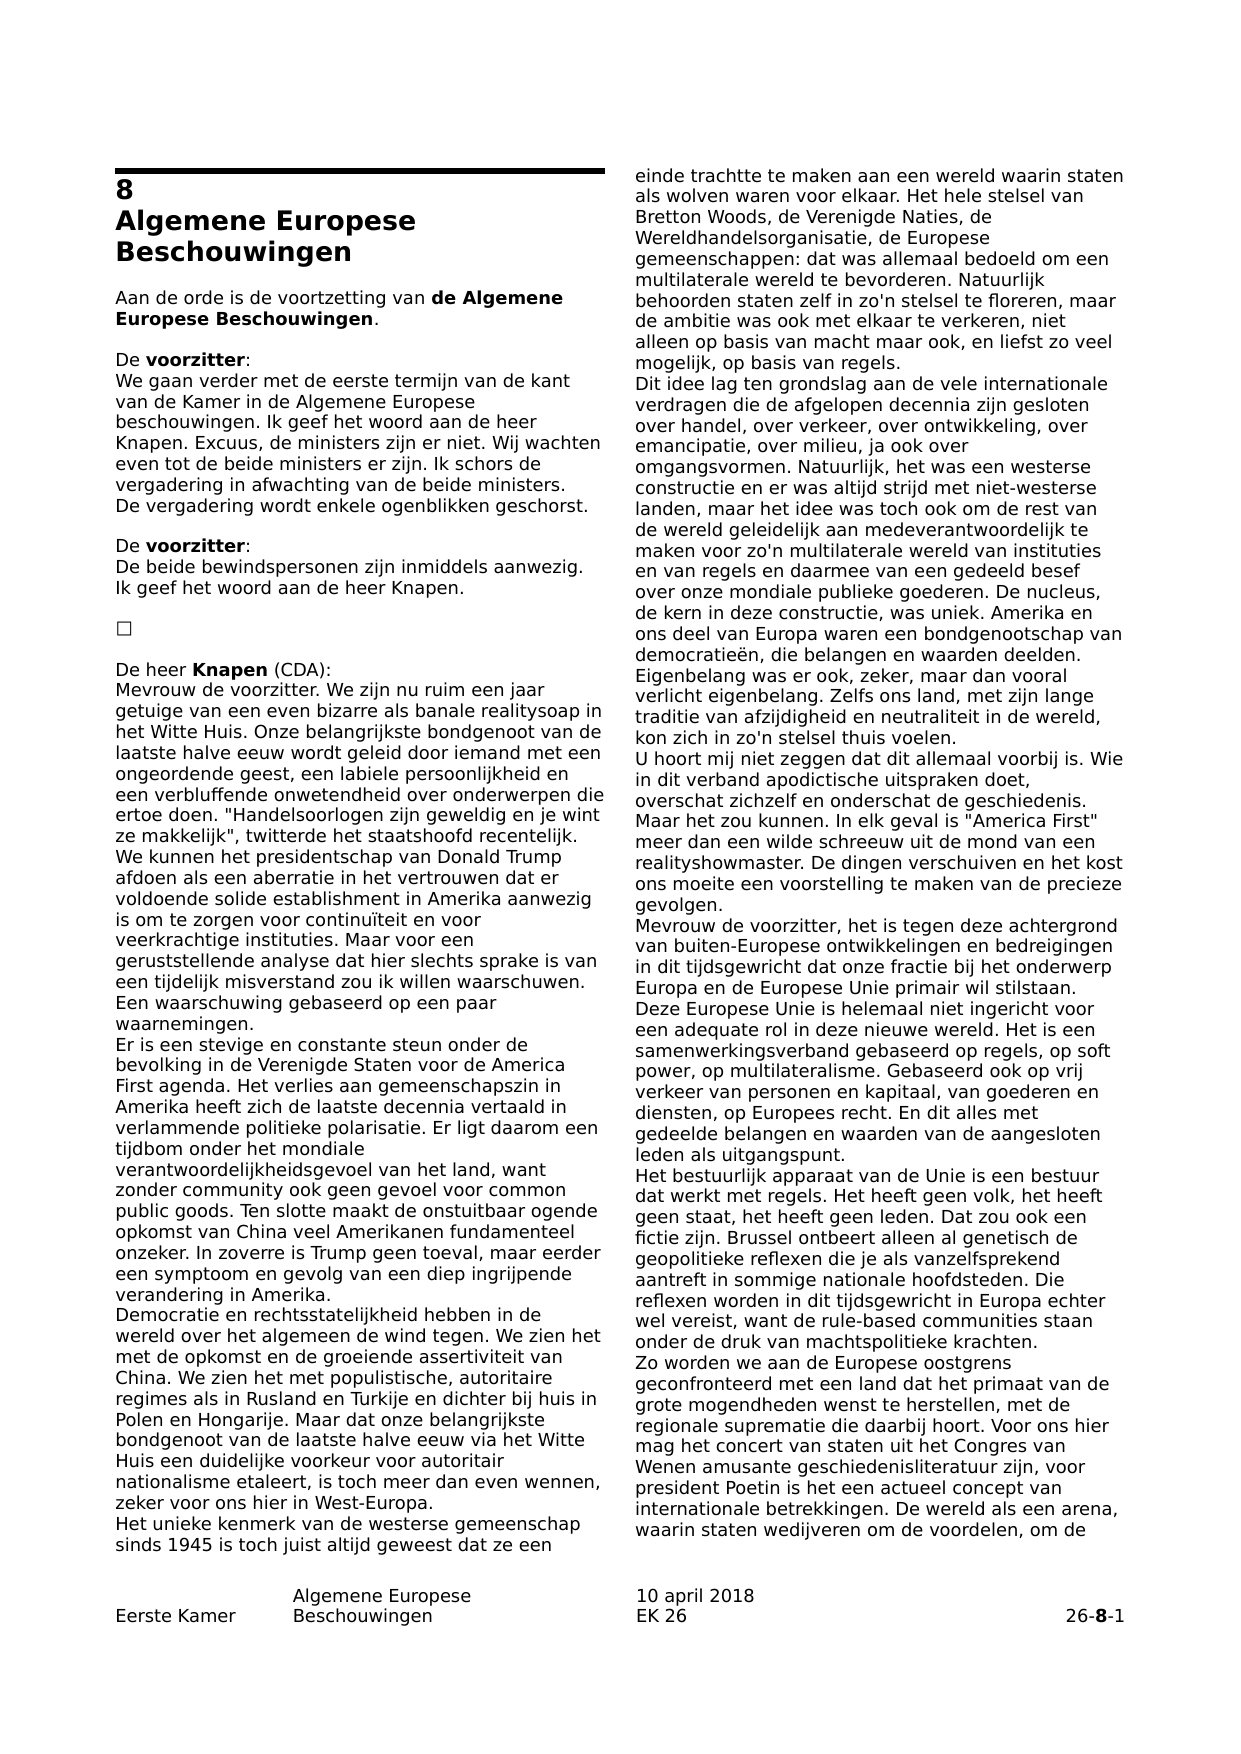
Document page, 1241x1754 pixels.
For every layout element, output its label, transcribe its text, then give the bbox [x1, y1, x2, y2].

text De heer Knapen (CDA): [115, 659, 605, 680]
text We gaan verder met de eerste termijn van de kant van de Kamer in de Algemene Europese beschouwingen. Ik geef het woord aan de heer Knapen. Excuus, de ministers zijn er niet. Wij wachten even tot de beide ministers er zijn. Ik schors de vergadering in afwachting van de beide ministers. [115, 371, 605, 496]
text einde trachtte te maken aan een wereld waarin staten als wolven waren voor elkaar. Het hele stelsel van Bretton Woods, de Verenigde Naties, de Wereldhandelsorganisatie, de Europese gemeenschappen: dat was allemaal bedoeld om een multilaterale wereld te bevorderen. Natuurlijk behoorden staten zelf in zo'n stelsel te floreren, maar de ambitie was ook met elkaar te verkeren, niet alleen op basis van macht maar ook, en liefst zo veel mogelijk, op basis van regels. [635, 165, 1125, 374]
text De voorzitter: [115, 536, 605, 557]
text Het unieke kenmerk van de westerse gemeenschap sinds 1945 is toch juist altijd geweest dat ze een [115, 1513, 605, 1555]
text Aan de orde is de voortzetting van de Algemene Europese Beschouwingen. [115, 288, 605, 330]
text U hoort mij niet zeggen dat dit allemaal voorbij is. Wie in dit verband apodictische uitspraken doet, overschat zichzelf en onderschat de geschiedenis. Maar het zou kunnen. In elk geval is "America First" meer dan een wilde schreeuw uit de mond van een realityshowmaster. De dingen verschuiven en het kost ons moeite een voorstelling te maken van de precieze gevolgen. [635, 749, 1125, 915]
text De voorzitter: [115, 350, 605, 371]
text De vergadering wordt enkele ogenblikken geschorst. [115, 496, 605, 516]
text De beide bewindspersonen zijn inmiddels aanwezig. Ik geef het woord aan de heer Knapen. [115, 557, 605, 599]
text Mevrouw de voorzitter, het is tegen deze achtergrond van buiten-Europese ontwikkelingen en bedreigingen in dit tijdsgewricht dat onze fractie bij het onderwerp Europa en de Europese Unie primair wil stilstaan. Deze Europese Unie is helemaal niet ingericht voor een adequate rol in deze nieuwe wereld. Het is een samenwerkingsverband gebaseerd op regels, op soft power, op multilateralisme. Gebaseerd ook op vrij verkeer van personen en kapitaal, van goederen en diensten, op Europees recht. En dit alles met gedeelde belangen en waarden van de aangesloten leden als uitgangspunt. [635, 915, 1125, 1165]
text ⬜ [115, 619, 605, 639]
text Zo worden we aan de Europese oostgrens geconfronteerd met een land dat het primaat van de grote mogendheden wenst te herstellen, met de regionale suprematie die daarbij hoort. Voor ons hier mag het concert van staten uit het Congres van Wenen amusante geschiedenisliteratuur zijn, voor president Poetin is het een actueel concept van internationale betrekkingen. De wereld als een arena, waarin staten wedijveren om de voordelen, om de [635, 1353, 1125, 1540]
text Het bestuurlijk apparaat van de Unie is een bestuur dat werkt met regels. Het heeft geen volk, het heeft geen staat, het heeft geen leden. Dat zou ook een fictie zijn. Brussel ontbeert alleen al genetisch de geopolitieke reflexen die je als vanzelfsprekend aantreft in sommige nationale hoofdsteden. Die reflexen worden in dit tijdsgewricht in Europa echter wel vereist, want de rule-based communities staan onder de druk van machtspolitieke krachten. [635, 1165, 1125, 1353]
text Democratie en rechtsstatelijkheid hebben in de wereld over het algemeen de wind tegen. We zien het met de opkomst en de groeiende assertiviteit van China. We zien het met populistische, autoritaire regimes als in Rusland en Turkije en dichter bij huis in Polen en Hongarije. Maar dat onze belangrijkste bondgenoot van de laatste halve eeuw via het Witte Huis een duidelijke voorkeur voor autoritair nationalisme etaleert, is toch meer dan even wennen, zeker voor ons hier in West-Europa. [115, 1305, 605, 1513]
text Mevrouw de voorzitter. We zijn nu ruim een jaar getuige van een even bizarre als banale realitysoap in het Witte Huis. Onze belangrijkste bondgenoot van de laatste halve eeuw wordt geleid door iemand met een ongeordende geest, een labiele persoonlijkheid en een verbluffende onwetendheid over onderwerpen die ertoe doen. "Handelsoorlogen zijn geweldig en je wint ze makkelijk", twitterde het staatshoofd recentelijk. We kunnen het presidentschap van Donald Trump afdoen als een aberratie in het vertrouwen dat er voldoende solide establishment in Amerika aanwezig is om te zorgen voor continuïteit en voor veerkrachtige instituties. Maar voor een geruststellende analyse dat hier slechts sprake is van een tijdelijk misverstand zou ik willen waarschuwen. Een waarschuwing gebaseerd op een paar waarnemingen. [115, 680, 605, 1034]
text Er is een stevige en constante steun onder de bevolking in de Verenigde Staten voor de America First agenda. Het verlies aan gemeenschapszin in Amerika heeft zich de laatste decennia vertaald in verlammende politieke polarisatie. Er ligt daarom een tijdbom onder het mondiale verantwoordelijkheidsgevoel van het land, want zonder community ook geen gevoel voor common public goods. Ten slotte maakt de onstuitbaar ogende opkomst van China veel Amerikanen fundamenteel onzeker. In zoverre is Trump geen toeval, maar eerder een symptoom en gevolg van een diep ingrijpende verandering in Amerika. [115, 1034, 605, 1305]
text Dit idee lag ten grondslag aan de vele internationale verdragen die de afgelopen decennia zijn gesloten over handel, over verkeer, over ontwikkeling, over emancipatie, over milieu, ja ook over omgangsvormen. Natuurlijk, het was een westerse constructie en er was altijd strijd met niet-westerse landen, maar het idee was toch ook om de rest van de wereld geleidelijk aan medeverantwoordelijk te maken voor zo'n multilaterale wereld van instituties en van regels en daarmee van een gedeeld besef over onze mondiale publieke goederen. De nucleus, de kern in deze constructie, was uniek. Amerika en ons deel van Europa waren een bondgenootschap van democratieën, die belangen en waarden deelden. Eigenbelang was er ook, zeker, maar dan vooral verlicht eigenbelang. Zelfs ons land, met zijn lange traditie van afzijdigheid en neutraliteit in de wereld, kon zich in zo'n stelsel thuis voelen. [635, 374, 1125, 749]
title 8 Algemene Europese Beschouwingen [115, 174, 605, 268]
